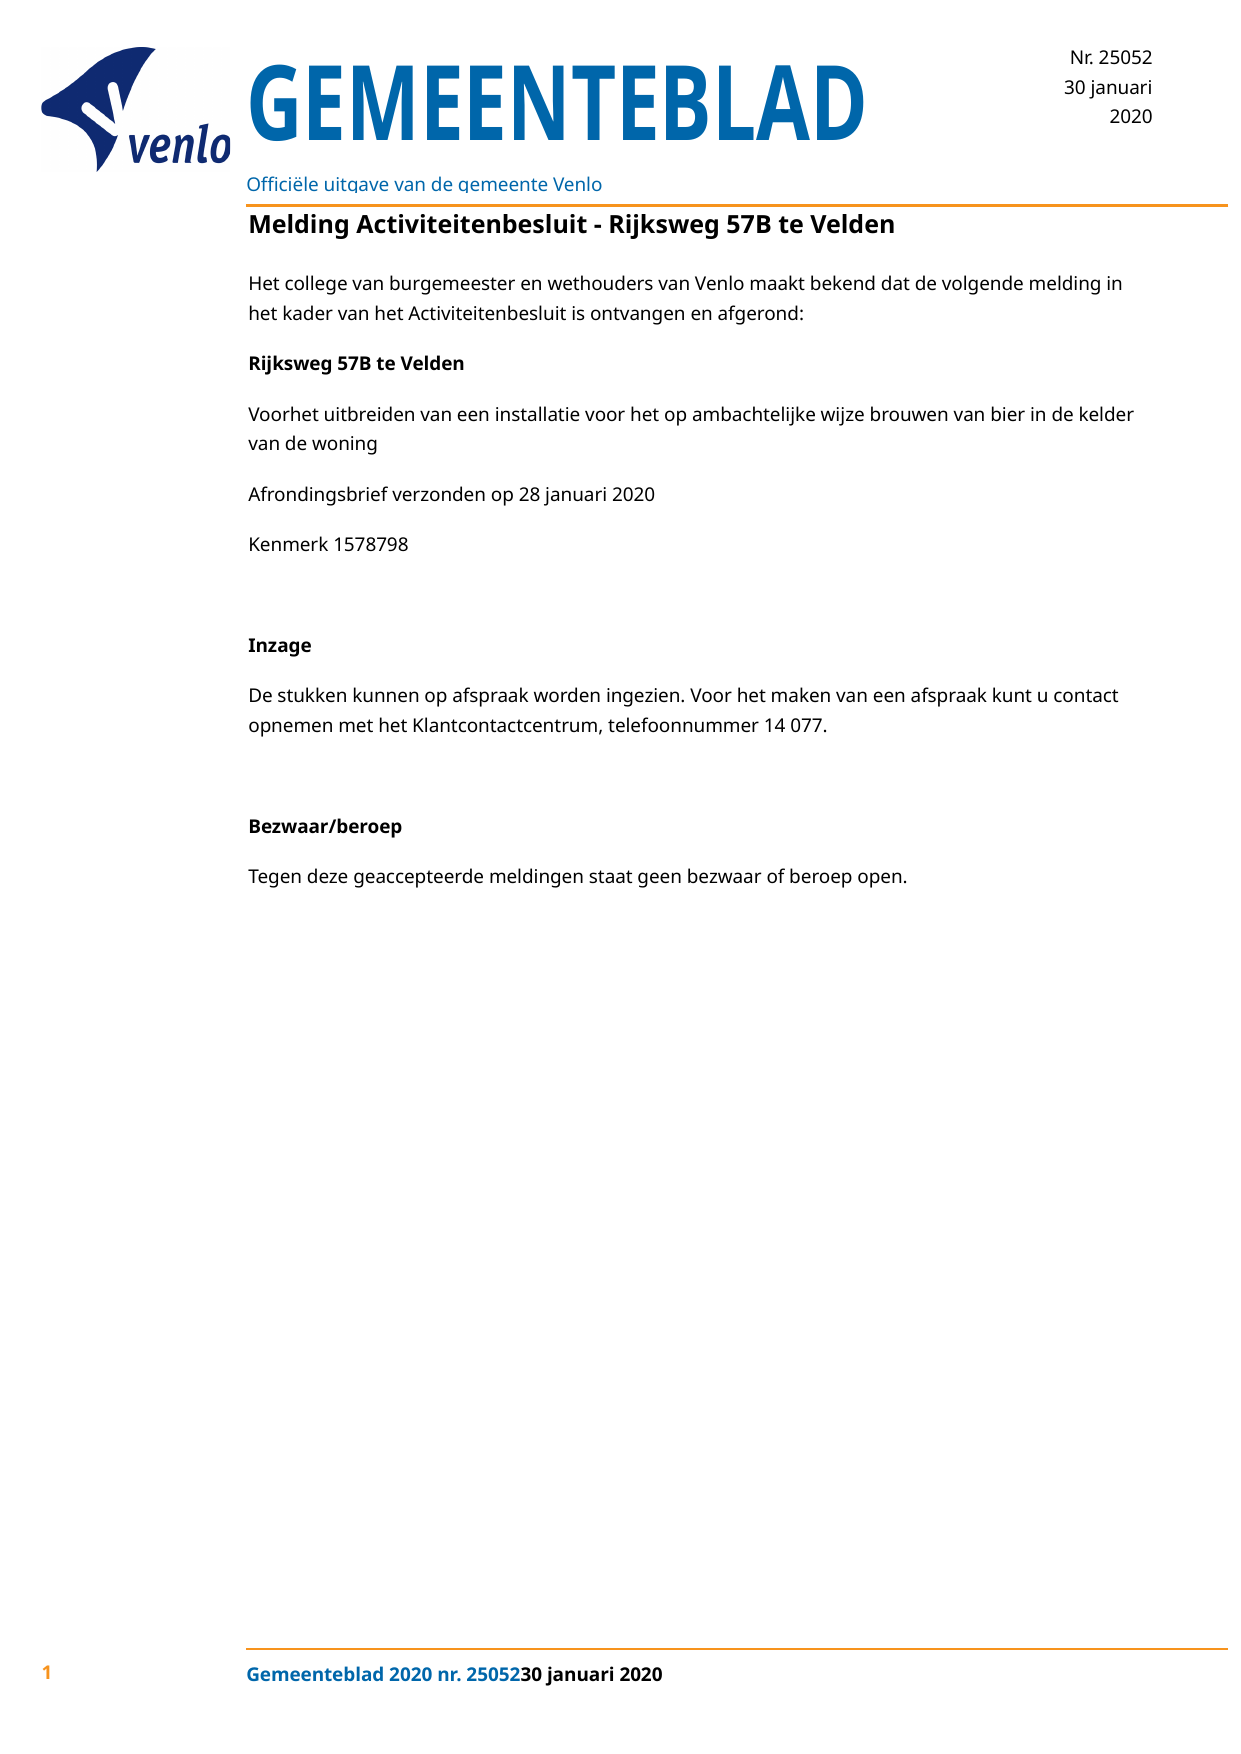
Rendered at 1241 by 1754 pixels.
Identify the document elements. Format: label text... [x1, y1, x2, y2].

text Rijksweg 57B te Velden [248, 350, 1152, 376]
text Voorhet uitbreiden van een installatie voor het op ambachtelijke wijze brouwen van bier in de kelder van de woning [248, 401, 1152, 456]
picture [41, 47, 231, 172]
text Inzage [248, 632, 1152, 658]
text Kenmerk 1578798 [248, 531, 1152, 557]
text Het college van burgemeester en wethouders van Venlo maakt bekend dat de volgende melding in het kader van het Activiteitenbesluit is ontvangen en afgerond: [248, 270, 1152, 326]
text Bezwaar/beroep [248, 813, 1152, 838]
text De stukken kunnen op afspraak worden ingezien. Voor het maken van een afspraak kunt u contact opnemen met het Klantcontactcentrum, telefoonnummer 14 077. [248, 682, 1152, 738]
text Tegen deze geaccepteerde meldingen staat geen bezwaar of beroep open. [248, 863, 1152, 889]
text Afrondingsbrief verzonden op 28 januari 2020 [248, 481, 1152, 506]
text Melding Activiteitenbesluit - Rijksweg 57B te Velden [248, 207, 1152, 241]
